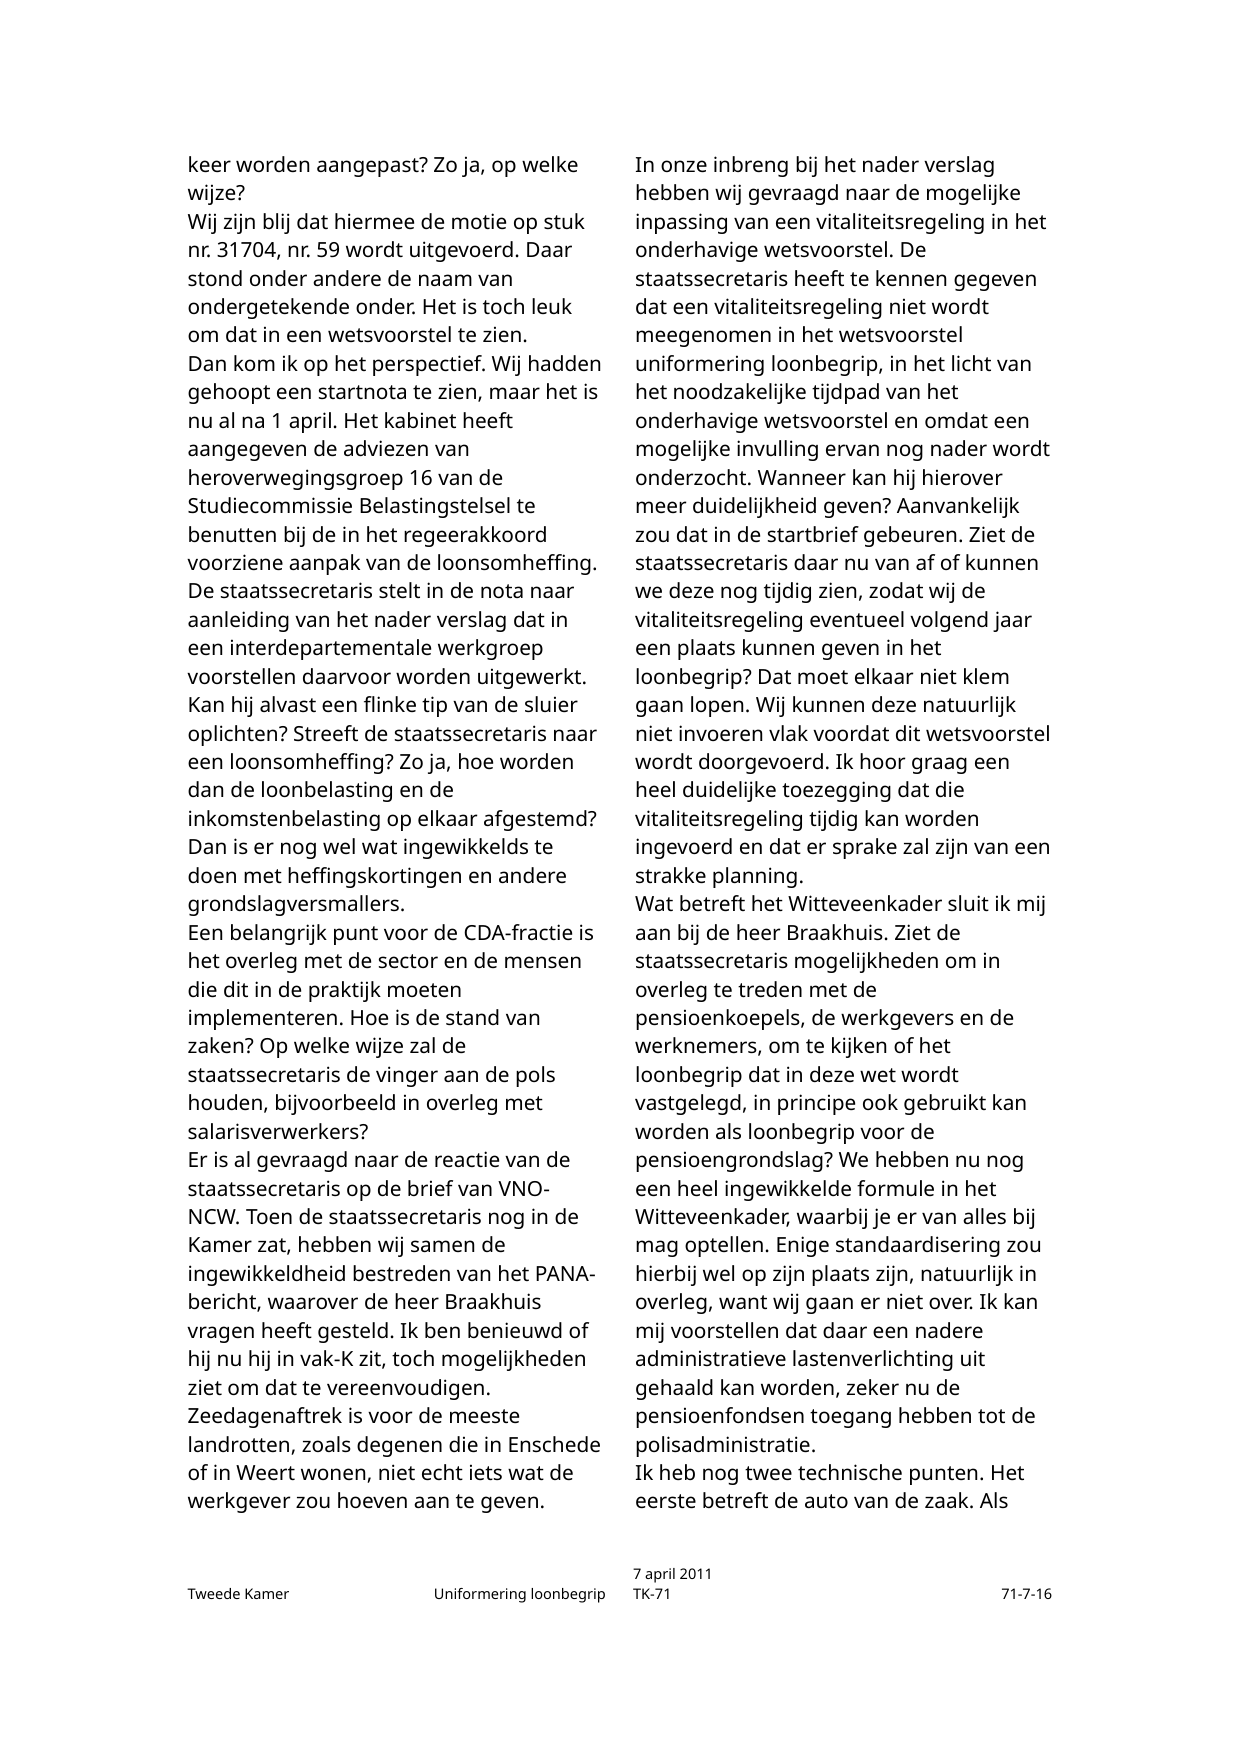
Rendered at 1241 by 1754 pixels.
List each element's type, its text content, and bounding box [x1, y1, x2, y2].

text Ik heb nog twee technische punten. Het eerste betreft de auto van de zaak. Als [635, 1458, 1053, 1515]
text In onze inbreng bij het nader verslag hebben wij gevraagd naar de mogelijke inpassing van een vitaliteitsregeling in het onderhavige wetsvoorstel. De staatssecretaris heeft te kennen gegeven dat een vitaliteitsregeling niet wordt meegenomen in het wetsvoorstel uniformering loonbegrip, in het licht van het noodzakelijke tijdpad van het onderhavige wetsvoorstel en omdat een mogelijke invulling ervan nog nader wordt onderzocht. Wanneer kan hij hierover meer duidelijkheid geven? Aanvankelijk zou dat in de startbrief gebeuren. Ziet de staatssecretaris daar nu van af of kunnen we deze nog tijdig zien, zodat wij de vitaliteitsregeling eventueel volgend jaar een plaats kunnen geven in het loonbegrip? Dat moet elkaar niet klem gaan lopen. Wij kunnen deze natuurlijk niet invoeren vlak voordat dit wetsvoorstel wordt doorgevoerd. Ik hoor graag een heel duidelijke toezegging dat die vitaliteitsregeling tijdig kan worden ingevoerd en dat er sprake zal zijn van een strakke planning. [635, 150, 1053, 889]
text Wij zijn blij dat hiermee de motie op stuk nr. 31704, nr. 59 wordt uitgevoerd. Daar stond onder andere de naam van ondergetekende onder. Het is toch leuk om dat in een wetsvoorstel te zien. [187, 207, 605, 349]
text Dan kom ik op het perspectief. Wij hadden gehoopt een startnota te zien, maar het is nu al na 1 april. Het kabinet heeft aangegeven de adviezen van heroverwegingsgroep 16 van de Studiecommissie Belastingstelsel te benutten bij de in het regeerakkoord voorziene aanpak van de loonsomheffing. De staatssecretaris stelt in de nota naar aanleiding van het nader verslag dat in een interdepartementale werkgroep voorstellen daarvoor worden uitgewerkt. Kan hij alvast een flinke tip van de sluier oplichten? Streeft de staatssecretaris naar een loonsomheffing? Zo ja, hoe worden dan de loonbelasting en de inkomstenbelasting op elkaar afgestemd? Dan is er nog wel wat ingewikkelds te doen met heffingskortingen en andere grondslagversmallers. [187, 349, 605, 918]
text Een belangrijk punt voor de CDA-fractie is het overleg met de sector en de mensen die dit in de praktijk moeten implementeren. Hoe is de stand van zaken? Op welke wijze zal de staatssecretaris de vinger aan de pols houden, bijvoorbeeld in overleg met salarisverwerkers? [187, 918, 605, 1145]
text keer worden aangepast? Zo ja, op welke wijze? [187, 150, 605, 207]
text Er is al gevraagd naar de reactie van de staatssecretaris op de brief van VNO-NCW. Toen de staatssecretaris nog in de Kamer zat, hebben wij samen de ingewikkeldheid bestreden van het PANA-bericht, waarover de heer Braakhuis vragen heeft gesteld. Ik ben benieuwd of hij nu hij in vak-K zit, toch mogelijkheden ziet om dat te vereenvoudigen. Zeedagenaftrek is voor de meeste landrotten, zoals degenen die in Enschede of in Weert wonen, niet echt iets wat de werkgever zou hoeven aan te geven. [187, 1145, 605, 1515]
text Wat betreft het Witteveenkader sluit ik mij aan bij de heer Braakhuis. Ziet de staatssecretaris mogelijkheden om in overleg te treden met de pensioenkoepels, de werkgevers en de werknemers, om te kijken of het loonbegrip dat in deze wet wordt vastgelegd, in principe ook gebruikt kan worden als loonbegrip voor de pensioengrondslag? We hebben nu nog een heel ingewikkelde formule in het Witteveenkader, waarbij je er van alles bij mag optellen. Enige standaardisering zou hierbij wel op zijn plaats zijn, natuurlijk in overleg, want wij gaan er niet over. Ik kan mij voorstellen dat daar een nadere administratieve lastenverlichting uit gehaald kan worden, zeker nu de pensioenfondsen toegang hebben tot de polisadministratie. [635, 889, 1053, 1458]
